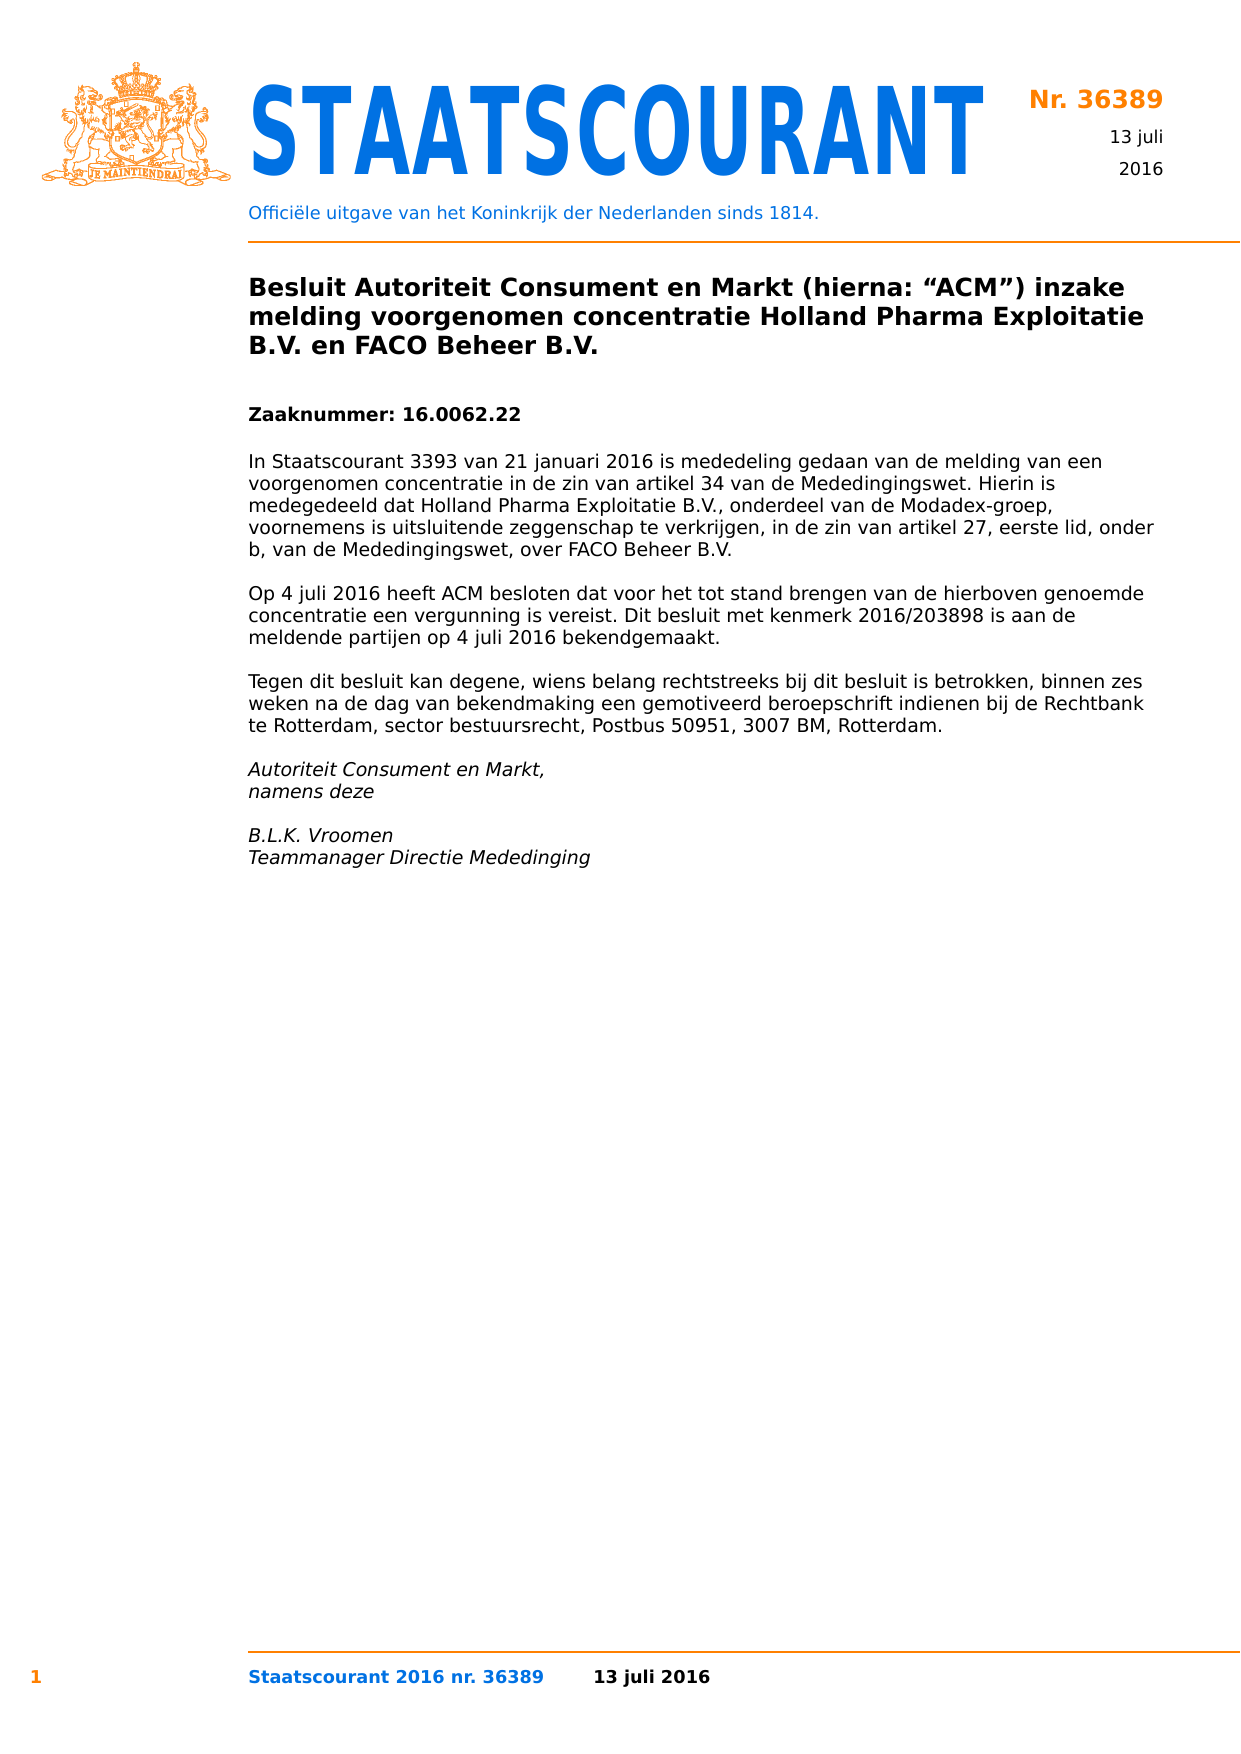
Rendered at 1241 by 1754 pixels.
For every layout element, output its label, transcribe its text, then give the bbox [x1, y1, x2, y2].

table_header STAATSCOURANT [248, 62, 998, 203]
text In Staatscourant 3393 van 21 januari 2016 is mededeling gedaan van de melding van een voorgenomen concentratie in de zin van artikel 34 van de Mededingingswet. Hierin is medegedeeld dat Holland Pharma Exploitatie B.V., onderdeel van de Modadex-groep, voornemens is uitsluitende zeggenschap te verkrijgen, in de zin van artikel 27, eerste lid, onder b, van de Mededingingswet, over FACO Beheer B.V. [248, 451, 1163, 561]
table_cell 2016 [998, 153, 1240, 203]
table_cell 13 juli [998, 121, 1240, 153]
subtitle Zaaknummer: 16.0062.22 [248, 404, 1163, 426]
text Op 4 juli 2016 heeft ACM besloten dat voor het tot stand brengen van de hierboven genoemde concentratie een vergunning is vereist. Dit besluit met kenmerk 2016/203898 is aan de meldende partijen op 4 juli 2016 bekendgemaakt. [248, 583, 1163, 649]
table_header [25, 62, 248, 241]
picture [41, 62, 231, 186]
text Tegen dit besluit kan degene, wiens belang rechtstreeks bij dit besluit is betrokken, binnen zes weken na de dag van bekendmaking een gemotiveerd beroepschrift indienen bij de Rechtbank te Rotterdam, sector bestuursrecht, Postbus 50951, 3007 BM, Rotterdam. [248, 671, 1163, 737]
table_header Nr. 36389 [998, 62, 1240, 121]
table_cell Officiële uitgave van het Koninkrijk der Nederlanden sinds 1814. [248, 203, 1240, 241]
subtitle Besluit Autoriteit Consument en Markt (hierna: “ACM”) inzake melding voorgenomen concentratie Holland Pharma Exploitatie B.V. en FACO Beheer B.V. [248, 273, 1163, 361]
text Autoriteit Consument en Markt, namens deze B.L.K. Vroomen Teammanager Directie Mededinging [248, 759, 1163, 868]
